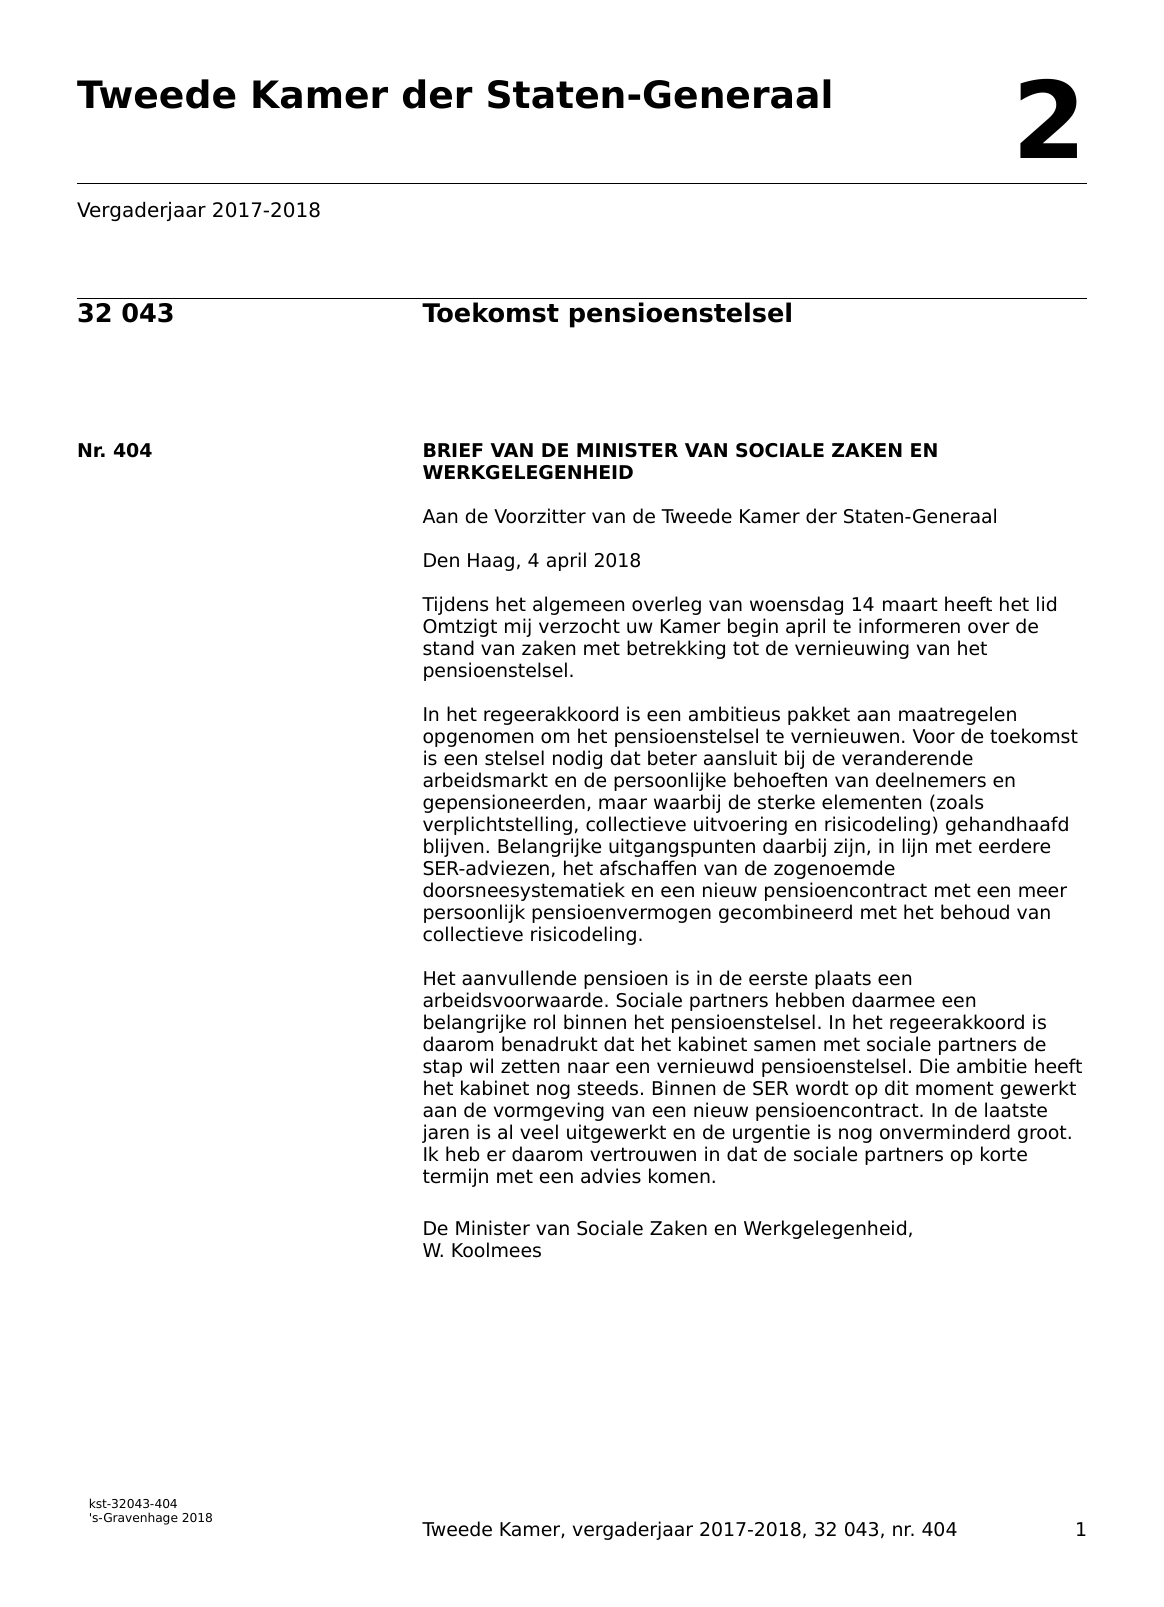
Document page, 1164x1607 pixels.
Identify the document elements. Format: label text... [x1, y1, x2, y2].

text Het aanvullende pensioen is in de eerste plaats een arbeidsvoorwaarde. Sociale partners hebben daarmee een belangrijke rol binnen het pensioenstelsel. In het regeerakkoord is daarom benadrukt dat het kabinet samen met sociale partners de stap wil zetten naar een vernieuwd pensioenstelsel. Die ambitie heeft het kabinet nog steeds. Binnen de SER wordt op dit moment gewerkt aan de vormgeving van een nieuw pensioencontract. In de laatste jaren is al veel uitgewerkt en de urgentie is nog onverminderd groot. Ik heb er daarom vertrouwen in dat de sociale partners op korte termijn met een advies komen. [422, 968, 1087, 1188]
text Tijdens het algemeen overleg van woensdag 14 maart heeft het lid Omtzigt mij verzocht uw Kamer begin april te informeren over de stand van zaken met betrekking tot de vernieuwing van het pensioenstelsel. [422, 594, 1087, 682]
table_header Tweede Kamer der Staten-Generaal [77, 59, 886, 183]
text In het regeerakkoord is een ambitieus pakket aan maatregelen opgenomen om het pensioenstelsel te vernieuwen. Voor de toekomst is een stelsel nodig dat beter aansluit bij de veranderende arbeidsmarkt en de persoonlijke behoeften van deelnemers en gepensioneerden, maar waarbij de sterke elementen (zoals verplichtstelling, collectieve uitvoering en risicodeling) gehandhaafd blijven. Belangrijke uitgangspunten daarbij zijn, in lijn met eerdere SER-adviezen, het afschaffen van de zogenoemde doorsneesystematiek en een nieuw pensioencontract met een meer persoonlijk pensioenvermogen gecombineerd met het behoud van collectieve risicodeling. [422, 704, 1087, 946]
table_header 2 [886, 59, 1087, 183]
text Den Haag, 4 april 2018 [422, 550, 1087, 572]
text 's-Gravenhage 2018 [88, 1511, 323, 1525]
text De Minister van Sociale Zaken en Werkgelegenheid, W. Koolmees [422, 1218, 1087, 1262]
table_cell Vergaderjaar 2017-2018 [77, 184, 1087, 298]
subtitle 32 043 Toekomst pensioenstelsel [77, 299, 1087, 329]
text Aan de Voorzitter van de Tweede Kamer der Staten-Generaal [422, 506, 1087, 528]
text kst-32043-404 [88, 1497, 323, 1511]
subtitle Nr. 404 BRIEF VAN DE MINISTER VAN SOCIALE ZAKEN EN WERKGELEGENHEID [77, 440, 1087, 484]
